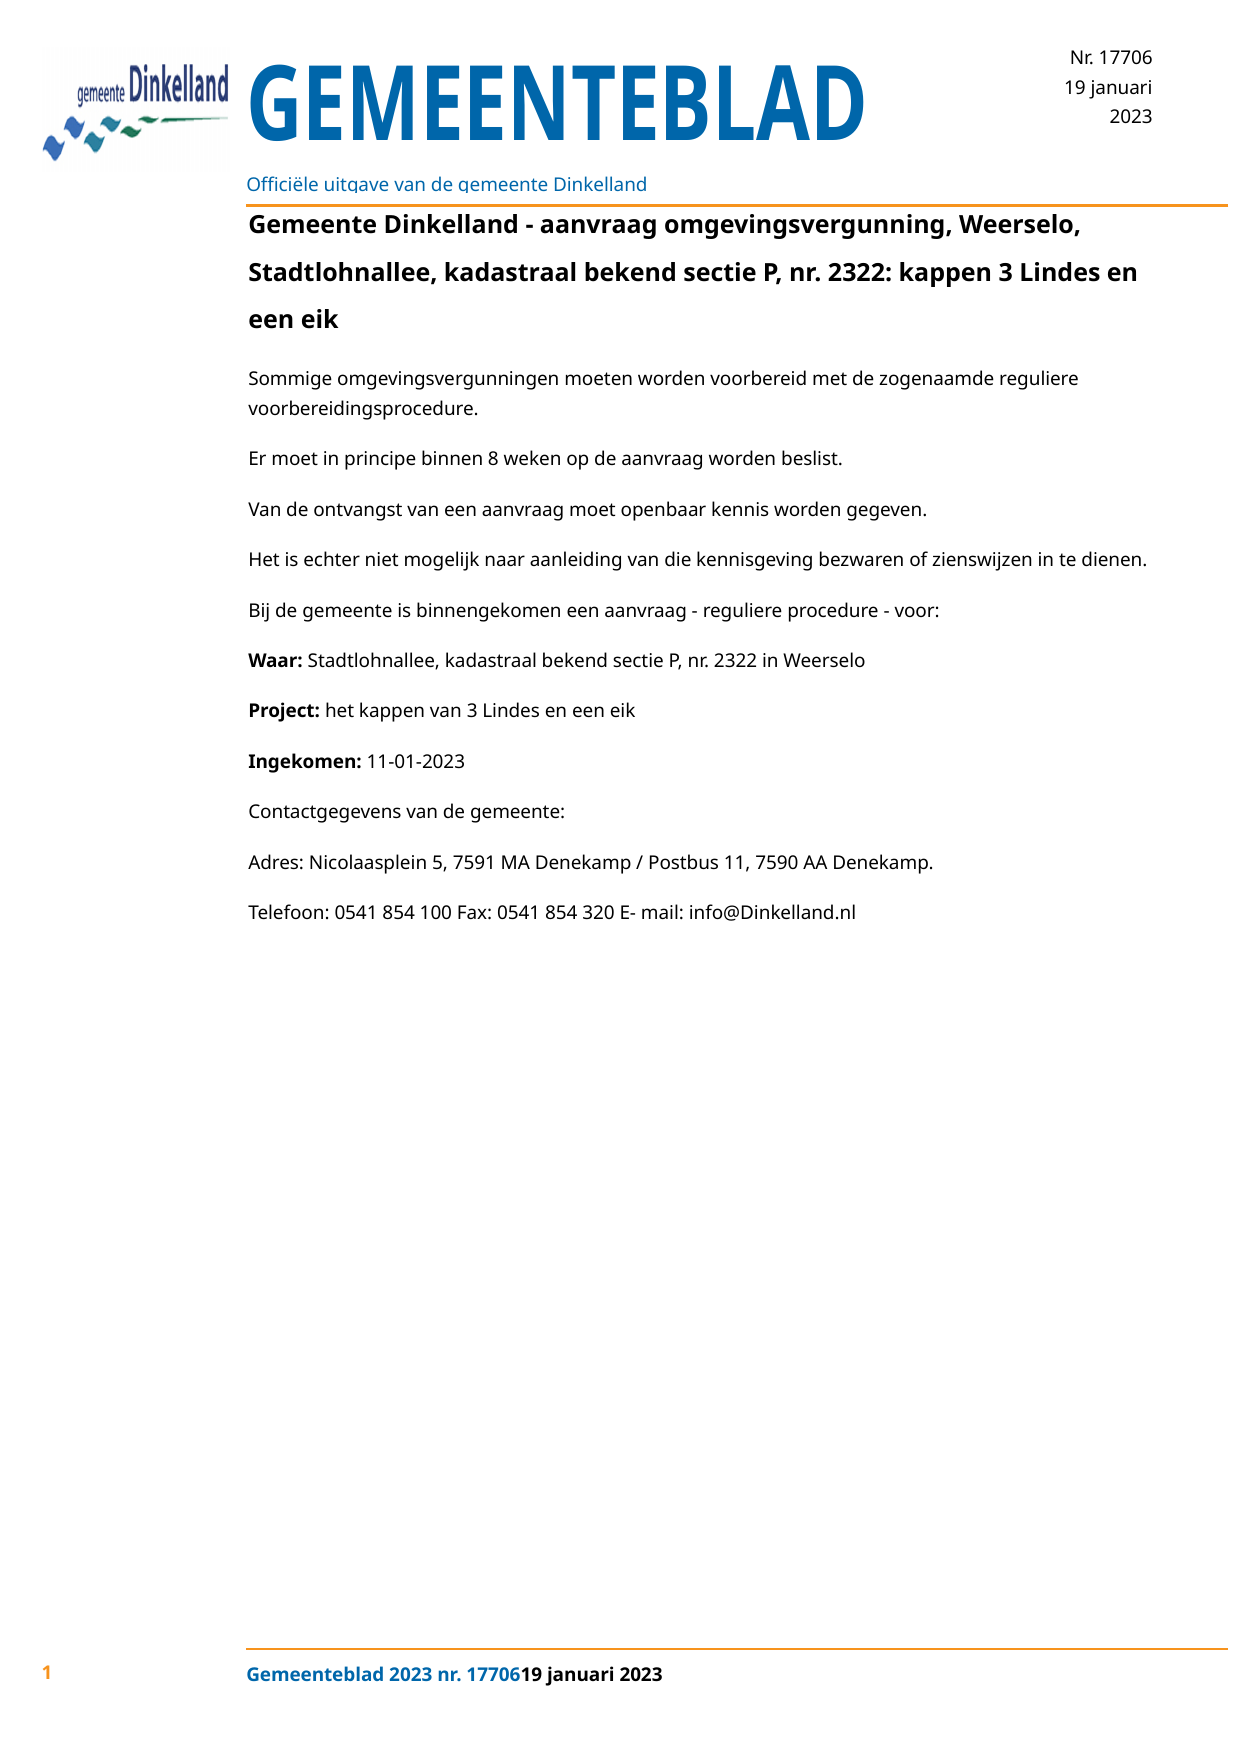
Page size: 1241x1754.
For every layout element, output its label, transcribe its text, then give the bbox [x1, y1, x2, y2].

text Bij de gemeente is binnengekomen een aanvraag - reguliere procedure - voor: [248, 597, 1152, 622]
text Project: het kappen van 3 Lindes en een eik [248, 698, 1152, 723]
text Telefoon: 0541 854 100 Fax: 0541 854 320 E- mail: info@Dinkelland.nl [248, 899, 1152, 925]
text Ingekomen: 11-01-2023 [248, 748, 1152, 774]
text Het is echter niet mogelijk naar aanleiding van die kennisgeving bezwaren of zienswijzen in te dienen. [248, 546, 1152, 572]
text Gemeente Dinkelland - aanvraag omgevingsvergunning, Weerselo, Stadtlohnallee, kadastraal bekend sectie P, nr. 2322: kappen 3 Lindes en een eik [248, 207, 1152, 336]
text Contactgegevens van de gemeente: [248, 798, 1152, 824]
text Adres: Nicolaasplein 5, 7591 MA Denekamp / Postbus 11, 7590 AA Denekamp. [248, 849, 1152, 874]
text Sommige omgevingsvergunningen moeten worden voorbereid met de zogenaamde reguliere voorbereidingsprocedure. [248, 366, 1152, 421]
text Van de ontvangst van een aanvraag moet openbaar kennis worden gegeven. [248, 496, 1152, 522]
picture [41, 47, 231, 172]
text Er moet in principe binnen 8 weken op de aanvraag worden beslist. [248, 446, 1152, 471]
text Waar: Stadtlohnallee, kadastraal bekend sectie P, nr. 2322 in Weerselo [248, 647, 1152, 673]
